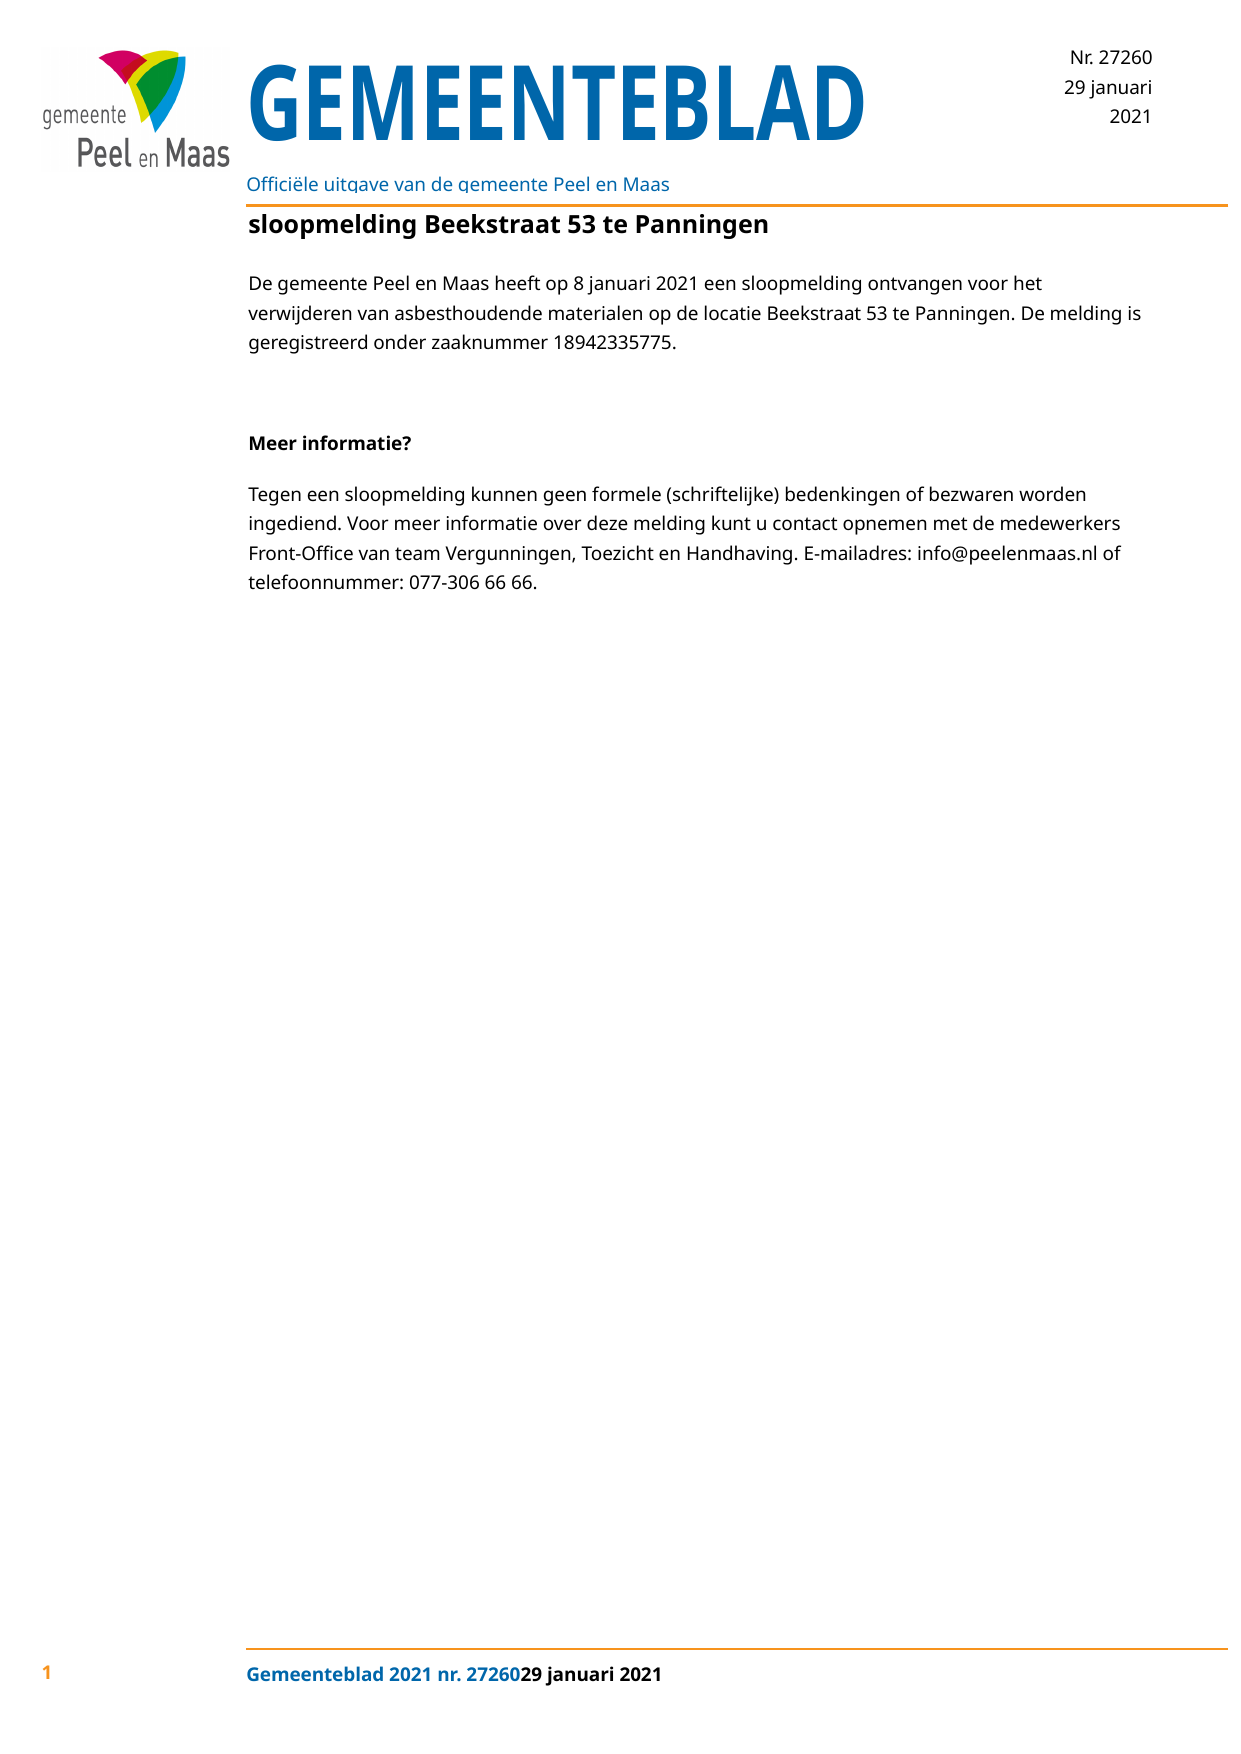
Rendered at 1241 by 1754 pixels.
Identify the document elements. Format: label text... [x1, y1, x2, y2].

text sloopmelding Beekstraat 53 te Panningen [248, 207, 1152, 241]
picture [41, 47, 231, 172]
text De gemeente Peel en Maas heeft op 8 januari 2021 een sloopmelding ontvangen voor het verwijderen van asbesthoudende materialen op de locatie Beekstraat 53 te Panningen. De melding is geregistreerd onder zaaknummer 18942335775. [248, 270, 1152, 355]
text Meer informatie? [248, 430, 1152, 456]
text Tegen een sloopmelding kunnen geen formele (schriftelijke) bedenkingen of bezwaren worden ingediend. Voor meer informatie over deze melding kunt u contact opnemen met de medewerkers Front-Office van team Vergunningen, Toezicht en Handhaving. E-mailadres: info@peelenmaas.nl of telefoonnummer: 077-306 66 66. [248, 481, 1152, 595]
